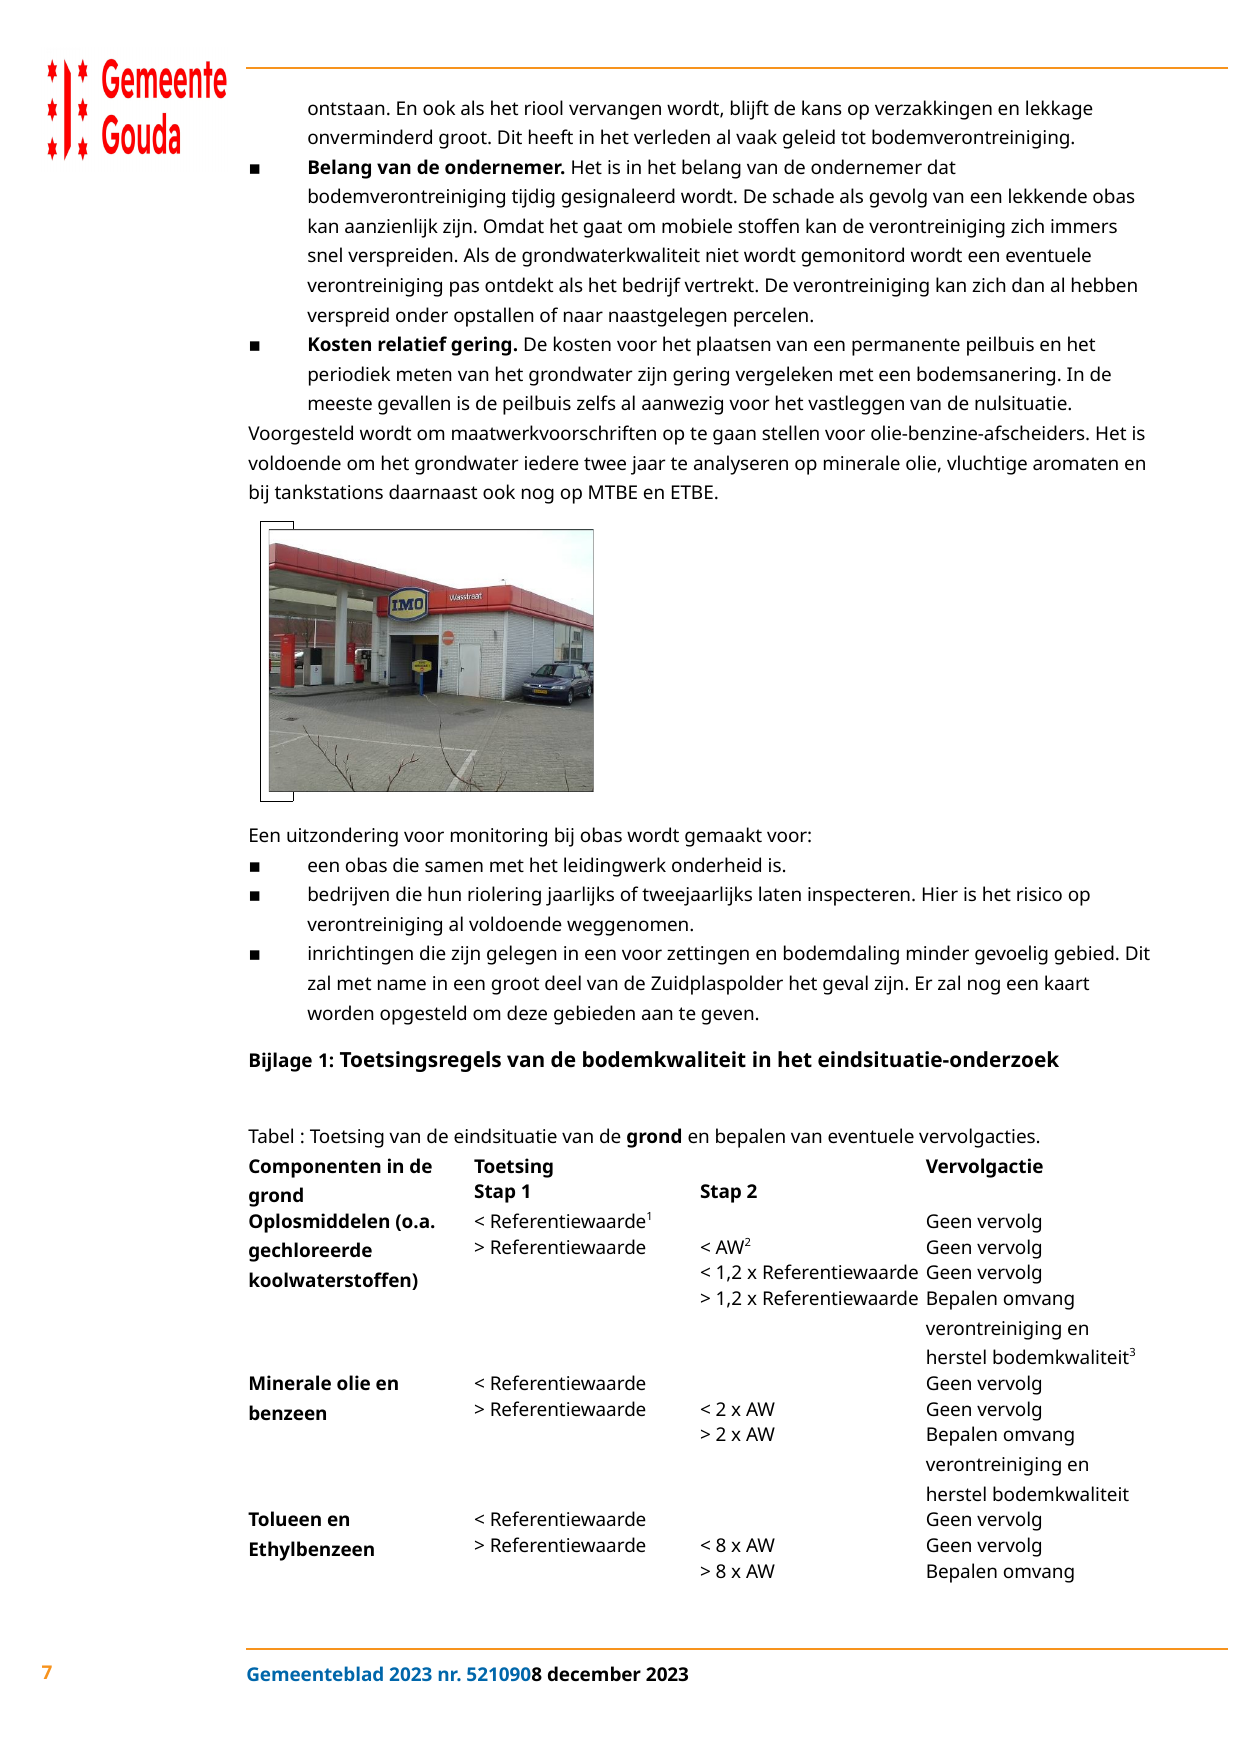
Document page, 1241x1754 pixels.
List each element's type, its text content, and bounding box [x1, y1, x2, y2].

list ontstaan. En ook als het riool vervangen wordt, blijft de kans op verzakkingen en lekkage onverminderd groot. Dit heeft in het verleden al vaak geleid tot bodemverontreiniging. [248, 95, 1152, 150]
table_cell Geen vervolg [926, 1260, 1152, 1285]
table_header Vervolgactie [926, 1153, 1152, 1208]
list Kosten relatief gering. De kosten voor het plaatsen van een permanente peilbuis en het periodiek meten van het grondwater zijn gering vergeleken met een bodemsanering. In de meeste gevallen is de peilbuis zelfs al aanwezig voor het vastleggen van de nulsituatie. [248, 331, 1152, 416]
table_header Componenten in de grond [248, 1153, 474, 1208]
list inrichtingen die zijn gelegen in een voor zettingen en bodemdaling minder gevoelig gebied. Dit zal met name in een groot deel van de Zuidplaspolder het geval zijn. Er zal nog een kaart worden opgesteld om deze gebieden aan te geven. [248, 941, 1152, 1026]
table_cell Bepalen omvang verontreiniging en herstel bodemkwaliteit3 [926, 1285, 1152, 1370]
picture [41, 47, 231, 172]
table_cell Geen vervolg [926, 1234, 1152, 1259]
table_cell < Referentiewaarde1 [474, 1208, 700, 1234]
list een obas die samen met het leidingwerk onderheid is. [248, 852, 1152, 878]
table_cell Geen vervolg [926, 1507, 1152, 1532]
table_cell > Referentiewaarde [474, 1396, 700, 1507]
table_cell Tolueen en Ethylbenzeen [248, 1507, 474, 1584]
picture [268, 529, 594, 792]
table_cell < Referentiewaarde [474, 1370, 700, 1396]
table_cell Geen vervolg [926, 1532, 1152, 1558]
table_cell Bepalen omvang [926, 1558, 1152, 1584]
table_cell > Referentiewaarde [474, 1234, 700, 1370]
table_cell [700, 1370, 926, 1396]
table_cell Oplosmiddelen (o.a. gechloreerde koolwaterstoffen) [248, 1208, 474, 1370]
table_cell < 2 x AW [700, 1396, 926, 1422]
text Voorgesteld wordt om maatwerkvoorschriften op te gaan stellen voor olie-benzine-afscheiders. Het is voldoende om het grondwater iedere twee jaar te analyseren op minerale olie, vluchtige aromaten en bij tankstations daarnaast ook nog op MTBE en ETBE. [248, 420, 1152, 505]
table_cell > Referentiewaarde [474, 1532, 700, 1584]
table_cell > 1,2 x Referentiewaarde [700, 1285, 926, 1370]
text Tabel : Toetsing van de eindsituatie van de grond en bepalen van eventuele vervolgacties. [248, 1123, 1152, 1149]
table_cell > 2 x AW [700, 1422, 926, 1507]
table_cell < 8 x AW [700, 1532, 926, 1558]
table_cell [700, 1208, 926, 1234]
table_cell Stap 2 [700, 1179, 926, 1208]
table_cell Minerale olie en benzeen [248, 1370, 474, 1507]
table_cell > 8 x AW [700, 1558, 926, 1584]
table_cell Geen vervolg [926, 1396, 1152, 1422]
table_cell Geen vervolg [926, 1208, 1152, 1234]
table_cell < 1,2 x Referentiewaarde [700, 1260, 926, 1285]
table_header Toetsing [474, 1153, 926, 1178]
table_cell Geen vervolg [926, 1370, 1152, 1396]
table_cell < AW2 [700, 1234, 926, 1259]
table_cell < Referentiewaarde [474, 1507, 700, 1532]
table_cell [700, 1507, 926, 1532]
table_cell Bepalen omvang verontreiniging en herstel bodemkwaliteit [926, 1422, 1152, 1507]
text Bijlage 1: Toetsingsregels van de bodemkwaliteit in het eindsituatie-onderzoek [248, 1045, 1152, 1074]
list Belang van de ondernemer. Het is in het belang van de ondernemer dat bodemverontreiniging tijdig gesignaleerd wordt. De schade als gevolg van een lekkende obas kan aanzienlijk zijn. Omdat het gaat om mobiele stoffen kan de verontreiniging zich immers snel verspreiden. Als de grondwaterkwaliteit niet wordt gemonitord wordt een eventuele verontreiniging pas ontdekt als het bedrijf vertrekt. De verontreiniging kan zich dan al hebben verspreid onder opstallen of naar naastgelegen percelen. [248, 154, 1152, 328]
table_cell Stap 1 [474, 1179, 700, 1208]
list bedrijven die hun riolering jaarlijks of tweejaarlijks laten inspecteren. Hier is het risico op verontreiniging al voldoende weggenomen. [248, 881, 1152, 937]
text Een uitzondering voor monitoring bij obas wordt gemaakt voor: [248, 822, 1152, 848]
